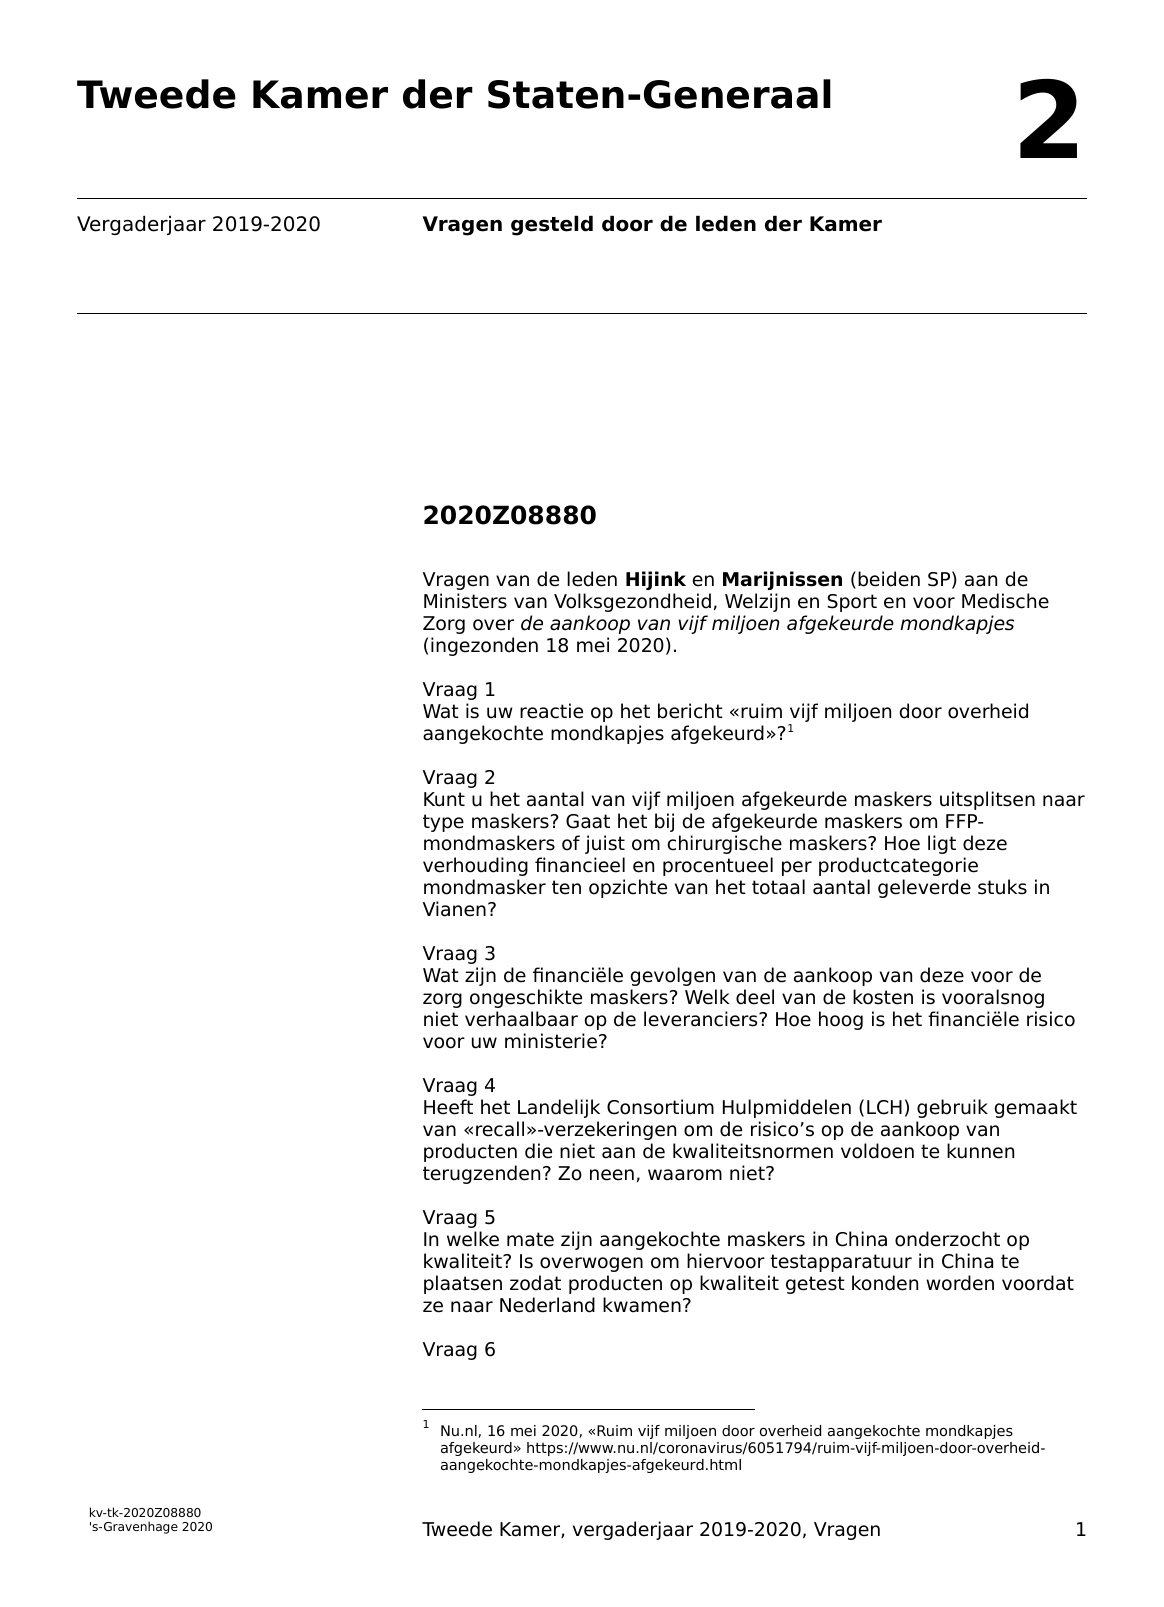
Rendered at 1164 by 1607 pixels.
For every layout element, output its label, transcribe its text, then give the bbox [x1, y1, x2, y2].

text Vraag 1 [422, 679, 1087, 701]
text Wat zijn de financiële gevolgen van de aankoop van deze voor de zorg ongeschikte maskers? Welk deel van de kosten is vooralsnog niet verhaalbaar op de leveranciers? Hoe hoog is het financiële risico voor uw ministerie? [422, 965, 1087, 1053]
text Vraag 4 [422, 1075, 1087, 1097]
text Nu.nl, 16 mei 2020, «Ruim vijf miljoen door overheid aangekochte mondkapjes afgekeurd» https://www.nu.nl/coronavirus/6051794/ruim-vijf-miljoen-door-overheid-aangekochte-mondkapjes-afgekeurd.html [422, 1418, 1087, 1474]
text Vraag 2 [422, 767, 1087, 789]
text Heeft het Landelijk Consortium Hulpmiddelen (LCH) gebruik gemaakt van «recall»-verzekeringen om de risico’s op de aankoop van producten die niet aan de kwaliteitsnormen voldoen te kunnen terugzenden? Zo neen, waarom niet? [422, 1097, 1087, 1185]
table_header 2 [886, 59, 1087, 198]
table_cell Vragen gesteld door de leden der Kamer [422, 199, 1087, 313]
text Vraag 5 [422, 1207, 1087, 1229]
text Vragen van de leden Hijink en Marijnissen (beiden SP) aan de Ministers van Volksgezondheid, Welzijn en Sport en voor Medische Zorg over de aankoop van vijf miljoen afgekeurde mondkapjes (ingezonden 18 mei 2020). [422, 569, 1087, 657]
text In welke mate zijn aangekochte maskers in China onderzocht op kwaliteit? Is overwogen om hiervoor testapparatuur in China te plaatsen zodat producten op kwaliteit getest konden worden voordat ze naar Nederland kwamen? [422, 1229, 1087, 1317]
table_cell Vergaderjaar 2019-2020 [77, 199, 422, 313]
text 2020Z08880 [422, 501, 1087, 531]
text Vraag 6 [422, 1339, 1087, 1361]
text 's-Gravenhage 2020 [88, 1520, 323, 1534]
text Wat is uw reactie op het bericht «ruim vijf miljoen door overheid aangekochte mondkapjes afgekeurd»? [422, 701, 1087, 745]
table_header Tweede Kamer der Staten-Generaal [77, 59, 886, 198]
text kv-tk-2020Z08880 [88, 1506, 323, 1520]
text Vraag 3 [422, 943, 1087, 965]
text Kunt u het aantal van vijf miljoen afgekeurde maskers uitsplitsen naar type maskers? Gaat het bij de afgekeurde maskers om FFP-mondmaskers of juist om chirurgische maskers? Hoe ligt deze verhouding financieel en procentueel per productcategorie mondmasker ten opzichte van het totaal aantal geleverde stuks in Vianen? [422, 789, 1087, 921]
